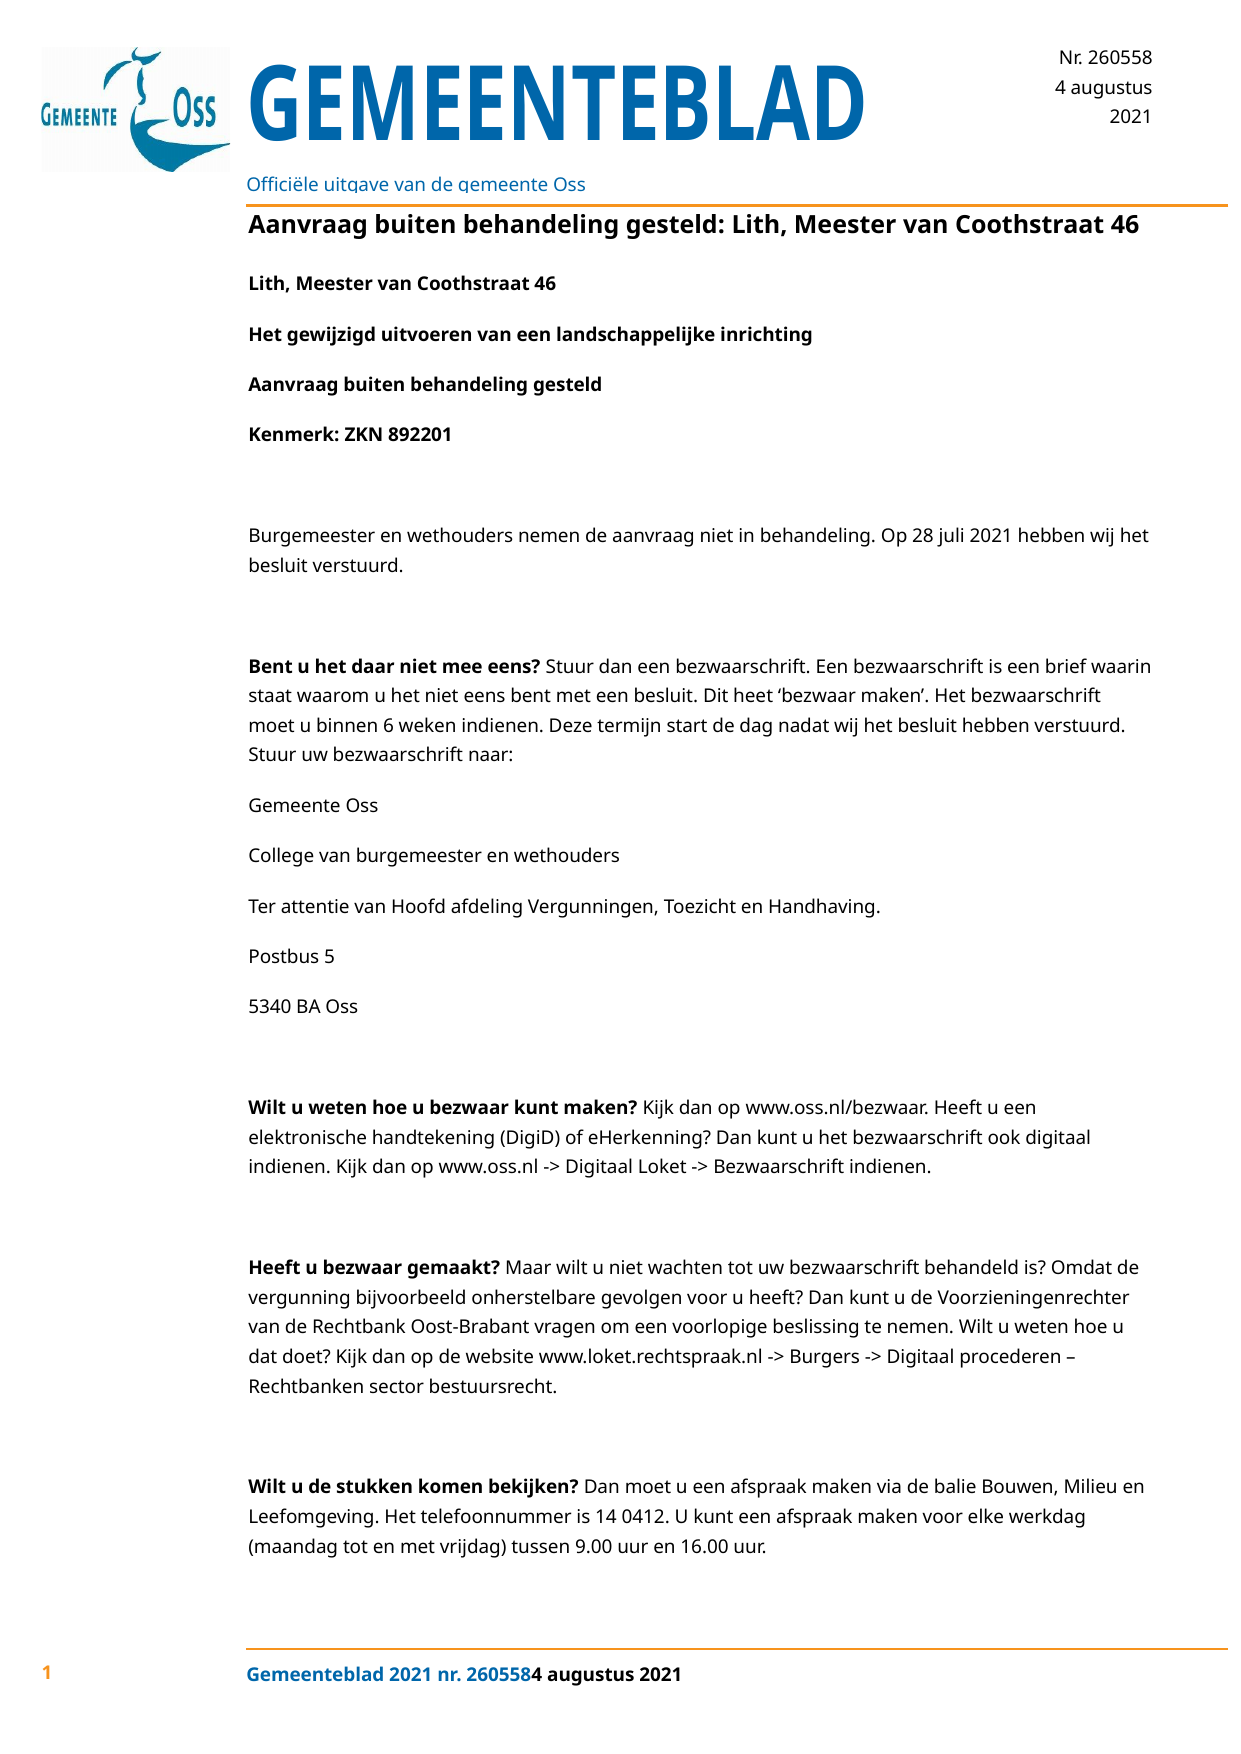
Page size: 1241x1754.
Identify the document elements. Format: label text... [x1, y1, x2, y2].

text Gemeente Oss [248, 792, 1152, 818]
text Heeft u bezwaar gemaakt? Maar wilt u niet wachten tot uw bezwaarschrift behandeld is? Omdat de vergunning bijvoorbeeld onherstelbare gevolgen voor u heeft? Dan kunt u de Voorzieningenrechter van de Rechtbank Oost-Brabant vragen om een voorlopige beslissing te nemen. Wilt u weten hoe u dat doet? Kijk dan op de website www.loket.rechtspraak.nl -> Burgers -> Digitaal procederen – Rechtbanken sector bestuursrecht. [248, 1254, 1152, 1398]
text Aanvraag buiten behandeling gesteld [248, 371, 1152, 397]
text Ter attentie van Hoofd afdeling Vergunningen, Toezicht en Handhaving. [248, 893, 1152, 918]
text Burgemeester en wethouders nemen de aanvraag niet in behandeling. Op 28 juli 2021 hebben wij het besluit verstuurd. [248, 522, 1152, 578]
text Aanvraag buiten behandeling gesteld: Lith, Meester van Coothstraat 46 [248, 207, 1152, 241]
text Kenmerk: ZKN 892201 [248, 422, 1152, 447]
text Het gewijzigd uitvoeren van een landschappelijke inrichting [248, 321, 1152, 346]
text Lith, Meester van Coothstraat 46 [248, 270, 1152, 296]
text Wilt u de stukken komen bekijken? Dan moet u een afspraak maken via de balie Bouwen, Milieu en Leefomgeving. Het telefoonnummer is 14 0412. U kunt een afspraak maken voor elke werkdag (maandag tot en met vrijdag) tussen 9.00 uur en 16.00 uur. [248, 1474, 1152, 1558]
text College van burgemeester en wethouders [248, 842, 1152, 868]
picture [41, 47, 231, 172]
text Bent u het daar niet mee eens? Stuur dan een bezwaarschrift. Een bezwaarschrift is een brief waarin staat waarom u het niet eens bent met een besluit. Dit heet ‘bezwaar maken’. Het bezwaarschrift moet u binnen 6 weken indienen. Deze termijn start de dag nadat wij het besluit hebben verstuurd. Stuur uw bezwaarschrift naar: [248, 653, 1152, 767]
text 5340 BA Oss [248, 994, 1152, 1019]
text Wilt u weten hoe u bezwaar kunt maken? Kijk dan op www.oss.nl/bezwaar. Heeft u een elektronische handtekening (DigiD) of eHerkenning? Dan kunt u het bezwaarschrift ook digitaal indienen. Kijk dan op www.oss.nl -> Digitaal Loket -> Bezwaarschrift indienen. [248, 1094, 1152, 1179]
text Postbus 5 [248, 943, 1152, 969]
